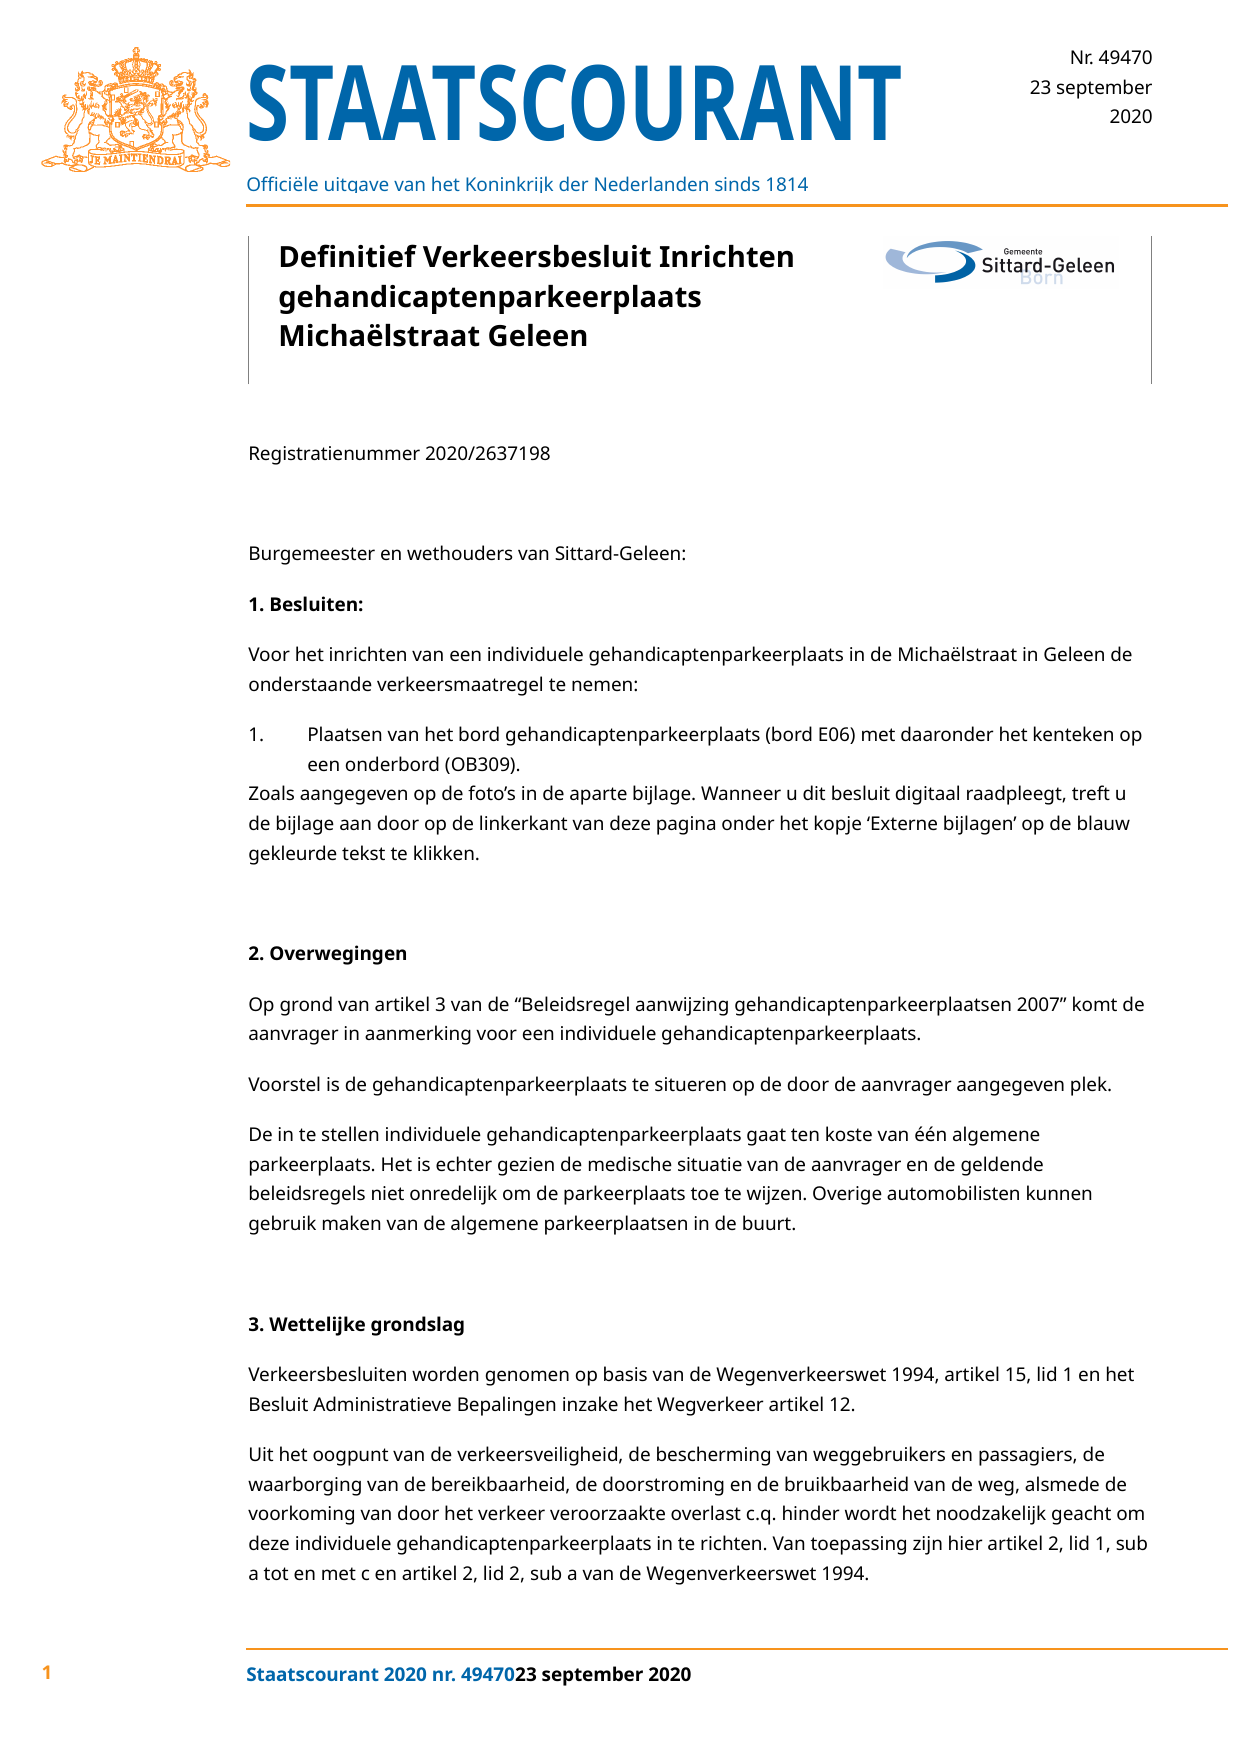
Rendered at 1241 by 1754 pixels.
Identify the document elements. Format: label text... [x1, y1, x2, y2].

picture [41, 47, 231, 172]
text Verkeersbesluiten worden genomen op basis van de Wegenverkeerswet 1994, artikel 15, lid 1 en het Besluit Administratieve Bepalingen inzake het Wegverkeer artikel 12. [248, 1361, 1152, 1417]
text Voorstel is de gehandicaptenparkeerplaats te situeren op de door de aanvrager aangegeven plek. [248, 1071, 1152, 1097]
table_header [850, 236, 1151, 384]
text 1. Besluiten: [248, 591, 1152, 617]
text Op grond van artikel 3 van de “Beleidsregel aanwijzing gehandicaptenparkeerplaatsen 2007” komt de aanvrager in aanmerking voor een individuele gehandicaptenparkeerplaats. [248, 991, 1152, 1046]
text De in te stellen individuele gehandicaptenparkeerplaats gaat ten koste van één algemene parkeerplaats. Het is echter gezien de medische situatie van de aanvrager en de geldende beleidsregels niet onredelijk om de parkeerplaats toe te wijzen. Overige automobilisten kunnen gebruik maken van de algemene parkeerplaatsen in de buurt. [248, 1121, 1152, 1236]
text Voor het inrichten van een individuele gehandicaptenparkeerplaats in de Michaëlstraat in Geleen de onderstaande verkeersmaatregel te nemen: [248, 641, 1152, 697]
text Registratienummer 2020/2637198 [248, 440, 1152, 465]
list Plaatsen van het bord gehandicaptenparkeerplaats (bord E06) met daaronder het kenteken op een onderbord (OB309). [248, 721, 1152, 777]
text Burgemeester en wethouders van Sittard-Geleen: [248, 541, 1152, 566]
table_header Definitief Verkeersbesluit Inrichten gehandicaptenparkeerplaats Michaëlstraat Geleen [249, 236, 850, 384]
text 2. Overwegingen [248, 941, 1152, 966]
picture [882, 236, 1119, 289]
text Uit het oogpunt van de verkeersveiligheid, de bescherming van weggebruikers en passagiers, de waarborging van de bereikbaarheid, de doorstroming en de bruikbaarheid van de weg, alsmede de voorkoming van door het verkeer veroorzaakte overlast c.q. hinder wordt het noodzakelijk geacht om deze individuele gehandicaptenparkeerplaats in te richten. Van toepassing zijn hier artikel 2, lid 1, sub a tot en met c en artikel 2, lid 2, sub a van de Wegenverkeerswet 1994. [248, 1441, 1152, 1585]
text 3. Wettelijke grondslag [248, 1311, 1152, 1337]
text Zoals aangegeven op de foto’s in de aparte bijlage. Wanneer u dit besluit digitaal raadpleegt, treft u de bijlage aan door op de linkerkant van deze pagina onder het kopje ‘Externe bijlagen’ op de blauw gekleurde tekst te klikken. [248, 781, 1152, 865]
